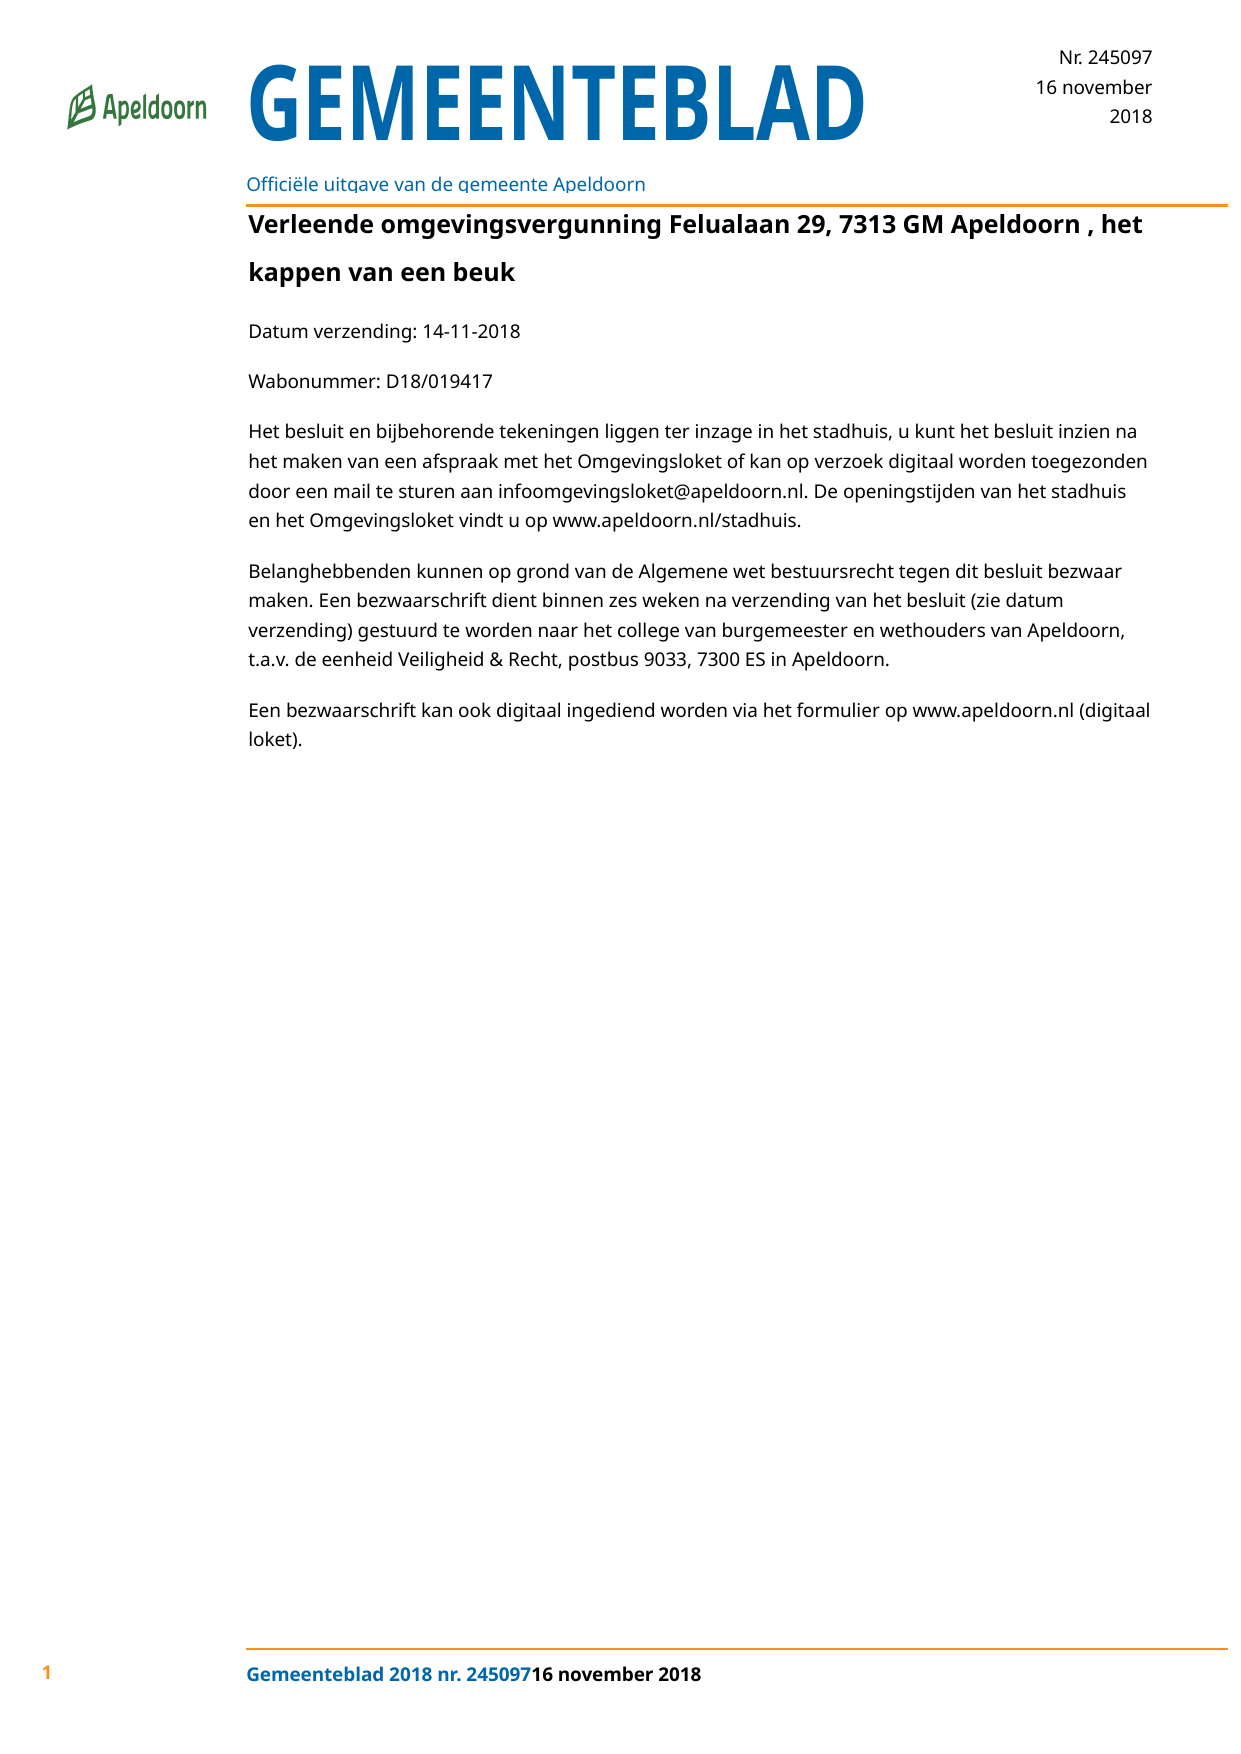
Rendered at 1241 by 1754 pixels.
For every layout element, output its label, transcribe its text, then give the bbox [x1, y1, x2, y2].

text Belanghebbenden kunnen op grond van de Algemene wet bestuursrecht tegen dit besluit bezwaar maken. Een bezwaarschrift dient binnen zes weken na verzending van het besluit (zie datum verzending) gestuurd te worden naar het college van burgemeester en wethouders van Apeldoorn, t.a.v. de eenheid Veiligheid & Recht, postbus 9033, 7300 ES in Apeldoorn. [248, 558, 1152, 672]
text Een bezwaarschrift kan ook digitaal ingediend worden via het formulier op www.apeldoorn.nl (digitaal loket). [248, 697, 1152, 752]
text Het besluit en bijbehorende tekeningen liggen ter inzage in het stadhuis, u kunt het besluit inzien na het maken van een afspraak met het Omgevingsloket of kan op verzoek digitaal worden toegezonden door een mail te sturen aan infoomgevingsloket@apeldoorn.nl. De openingstijden van het stadhuis en het Omgevingsloket vindt u op www.apeldoorn.nl/stadhuis. [248, 419, 1152, 533]
text Datum verzending: 14-11-2018 [248, 318, 1152, 344]
text Wabonummer: D18/019417 [248, 368, 1152, 394]
picture [41, 47, 231, 172]
text Verleende omgevingsvergunning Felualaan 29, 7313 GM Apeldoorn , het kappen van een beuk [248, 207, 1152, 288]
